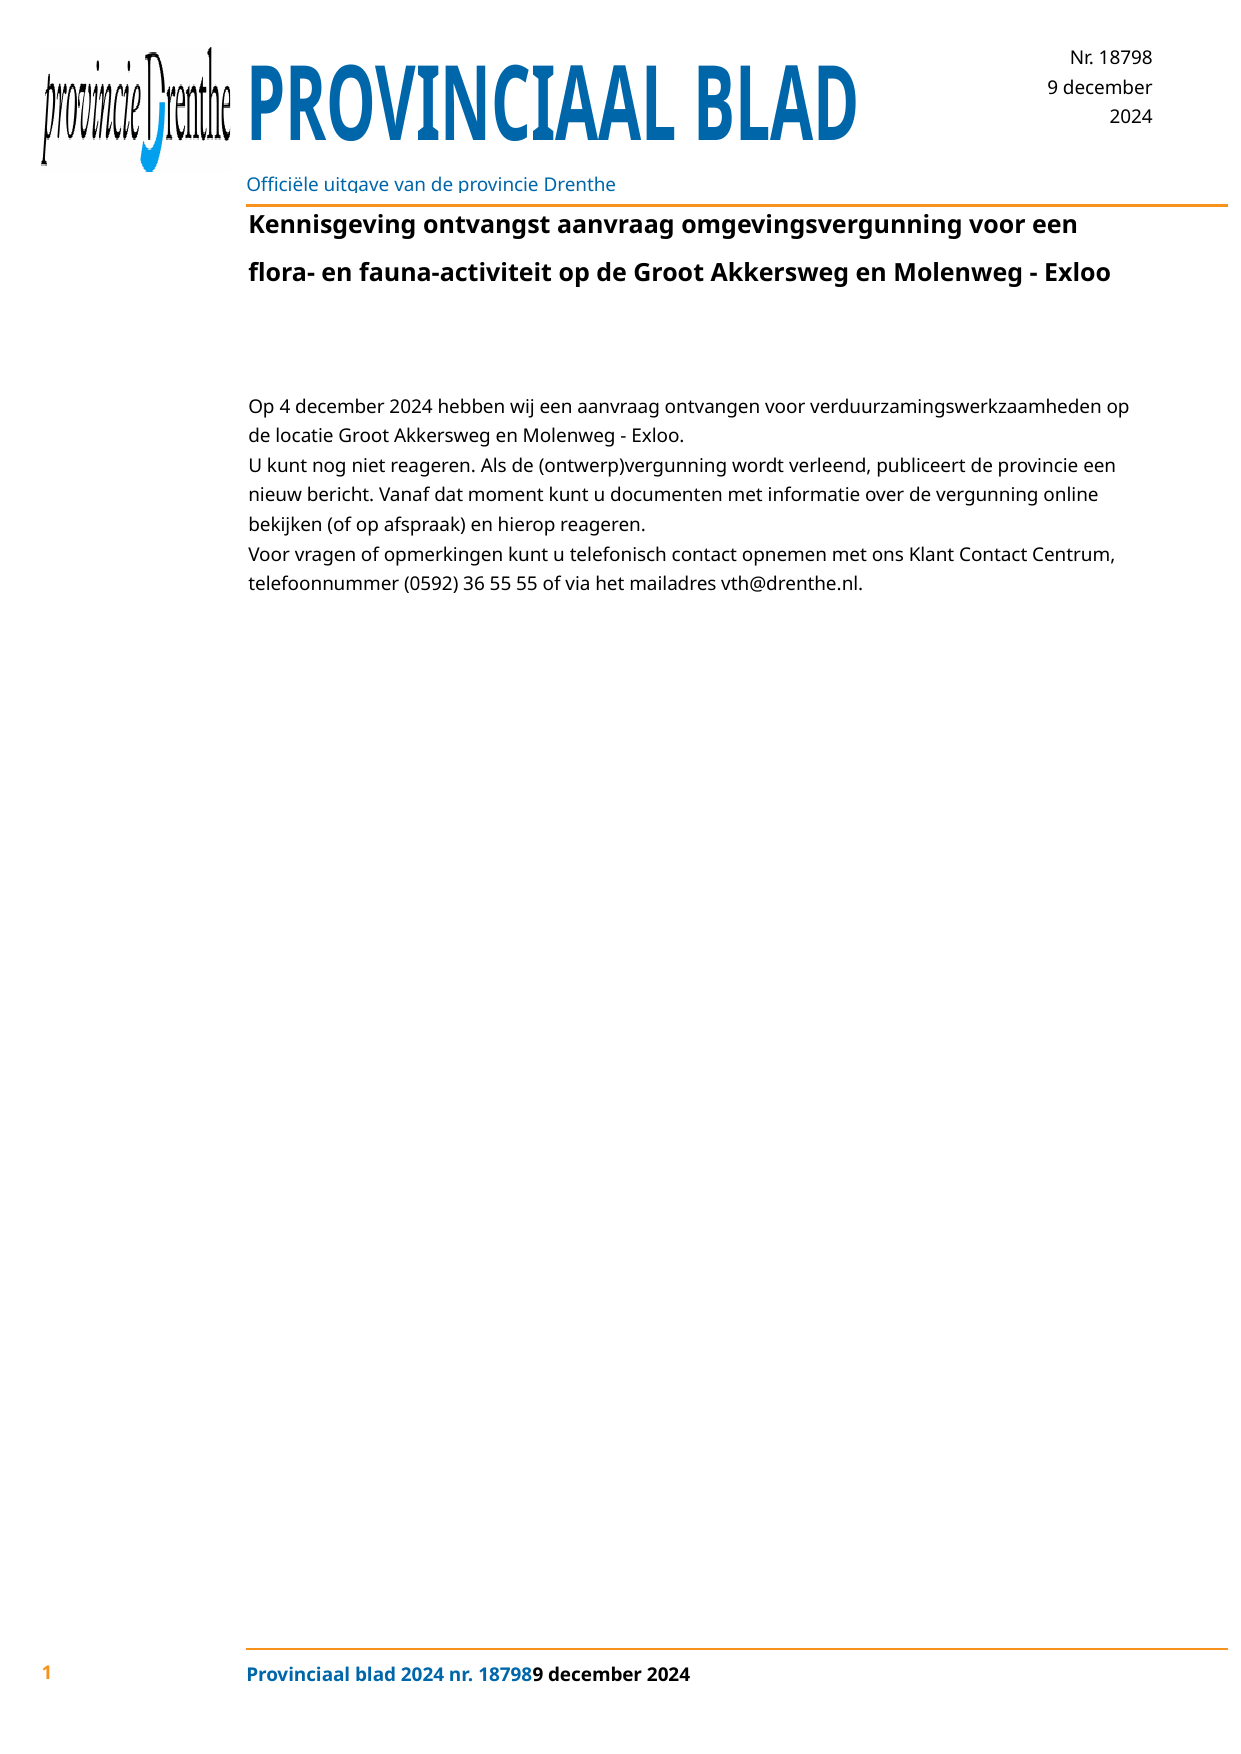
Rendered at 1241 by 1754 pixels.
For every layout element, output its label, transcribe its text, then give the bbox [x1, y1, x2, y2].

text Voor vragen of opmerkingen kunt u telefonisch contact opnemen met ons Klant Contact Centrum, telefoonnummer (0592) 36 55 55 of via het mailadres vth@drenthe.nl. [248, 541, 1152, 596]
picture [41, 47, 231, 172]
text Kennisgeving ontvangst aanvraag omgevingsvergunning voor een flora- en fauna-activiteit op de Groot Akkersweg en Molenweg - Exloo [248, 207, 1152, 288]
text Op 4 december 2024 hebben wij een aanvraag ontvangen voor verduurzamingswerkzaamheden op de locatie Groot Akkersweg en Molenweg - Exloo. [248, 393, 1152, 448]
text U kunt nog niet reageren. Als de (ontwerp)vergunning wordt verleend, publiceert de provincie een nieuw bericht. Vanaf dat moment kunt u documenten met informatie over de vergunning online bekijken (of op afspraak) en hierop reageren. [248, 452, 1152, 537]
